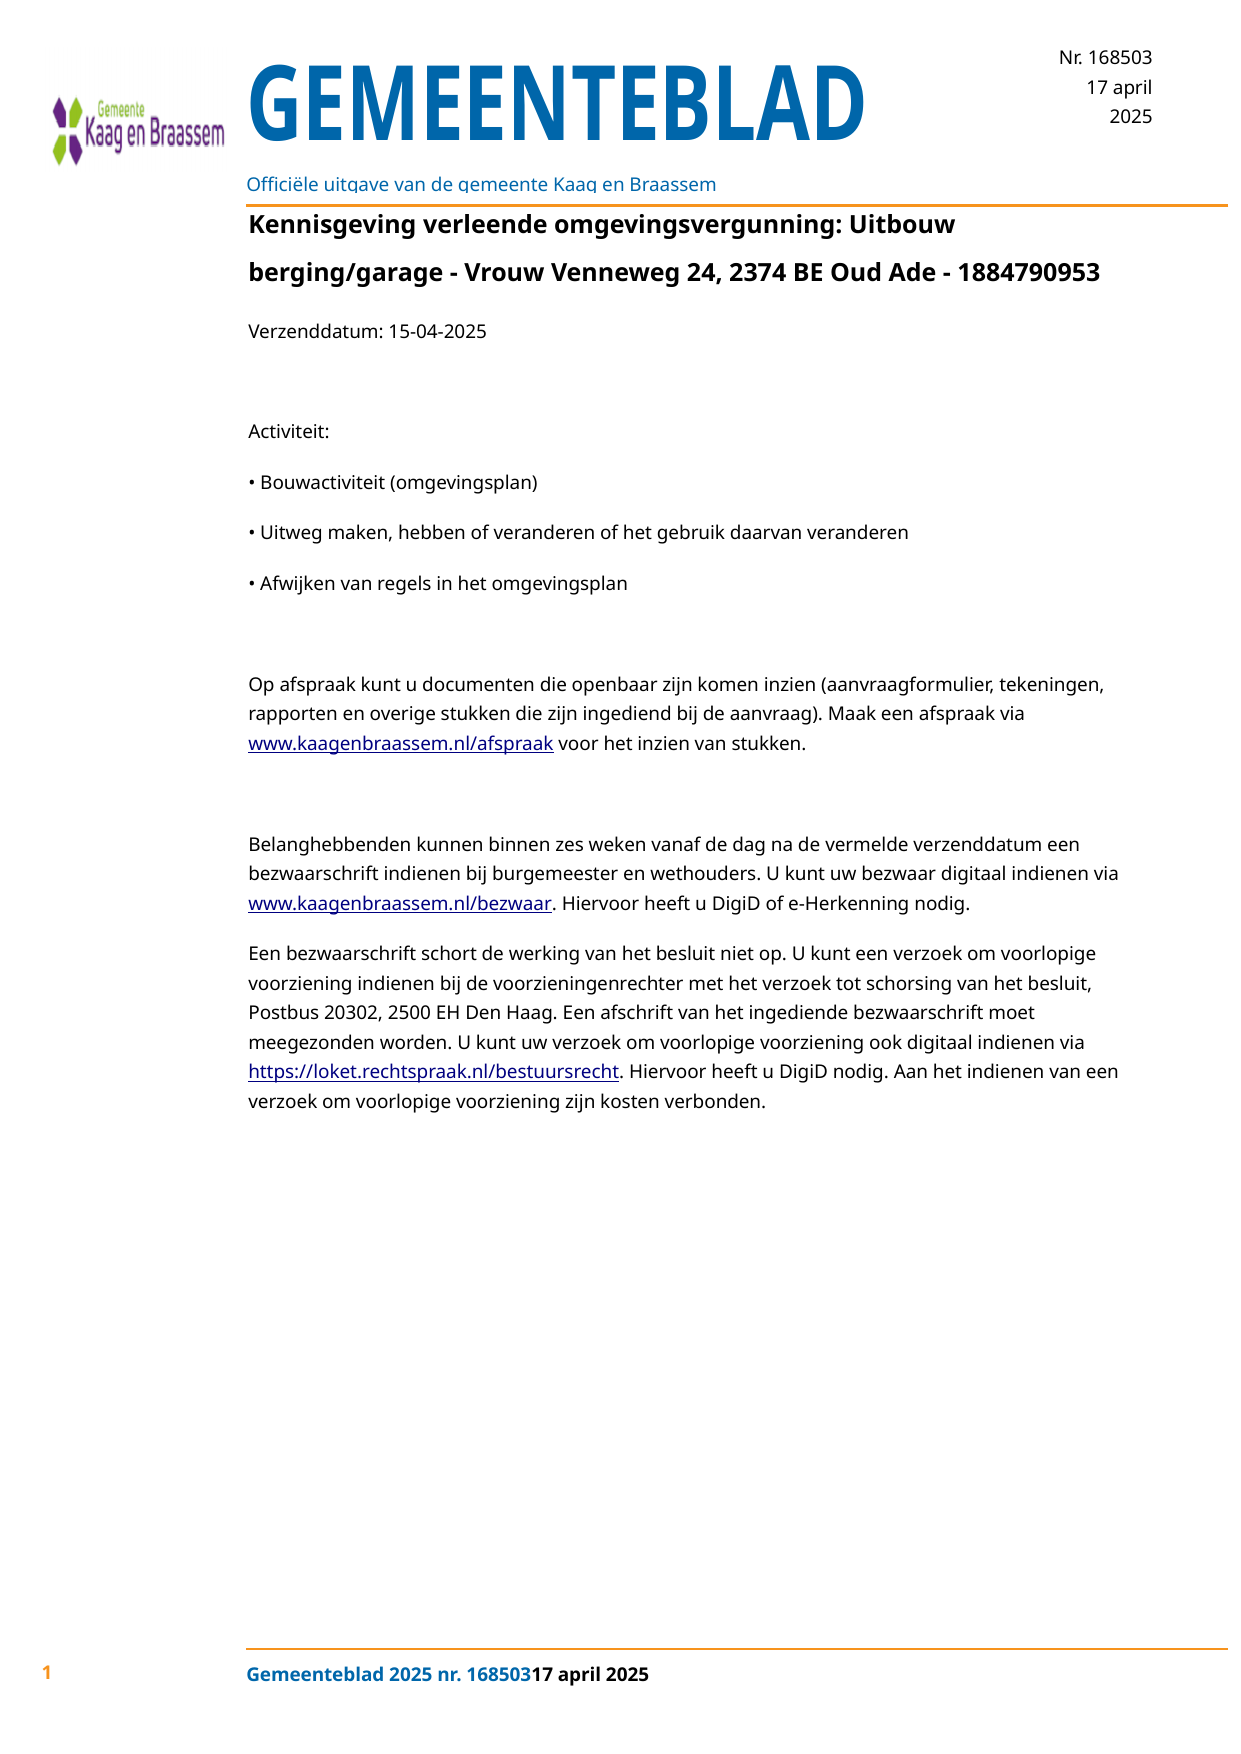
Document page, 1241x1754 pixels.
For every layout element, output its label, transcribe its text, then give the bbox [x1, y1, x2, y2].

text • Uitweg maken, hebben of veranderen of het gebruik daarvan veranderen [248, 519, 1152, 545]
text Kennisgeving verleende omgevingsvergunning: Uitbouw berging/garage - Vrouw Venneweg 24, 2374 BE Oud Ade - 1884790953 [248, 207, 1152, 288]
text Activiteit: [248, 419, 1152, 444]
text Belanghebbenden kunnen binnen zes weken vanaf de dag na de vermelde verzenddatum een bezwaarschrift indienen bij burgemeester en wethouders. U kunt uw bezwaar digitaal indienen via www.kaagenbraassem.nl/bezwaar. Hiervoor heeft u DigiD of e-Herkenning nodig. [248, 831, 1152, 916]
text • Bouwactiviteit (omgevingsplan) [248, 469, 1152, 495]
text Een bezwaarschrift schort de werking van het besluit niet op. U kunt een verzoek om voorlopige voorziening indienen bij de voorzieningenrechter met het verzoek tot schorsing van het besluit, Postbus 20302, 2500 EH Den Haag. Een afschrift van het ingediende bezwaarschrift moet meegezonden worden. U kunt uw verzoek om voorlopige voorziening ook digitaal indienen via https://loket.rechtspraak.nl/bestuursrecht. Hiervoor heeft u DigiD nodig. Aan het indienen van een verzoek om voorlopige voorziening zijn kosten verbonden. [248, 940, 1152, 1114]
picture [41, 47, 231, 172]
text Op afspraak kunt u documenten die openbaar zijn komen inzien (aanvraagformulier, tekeningen, rapporten en overige stukken die zijn ingediend bij de aanvraag). Maak een afspraak via www.kaagenbraassem.nl/afspraak voor het inzien van stukken. [248, 671, 1152, 756]
text Verzenddatum: 15-04-2025 [248, 318, 1152, 344]
text • Afwijken van regels in het omgevingsplan [248, 570, 1152, 596]
